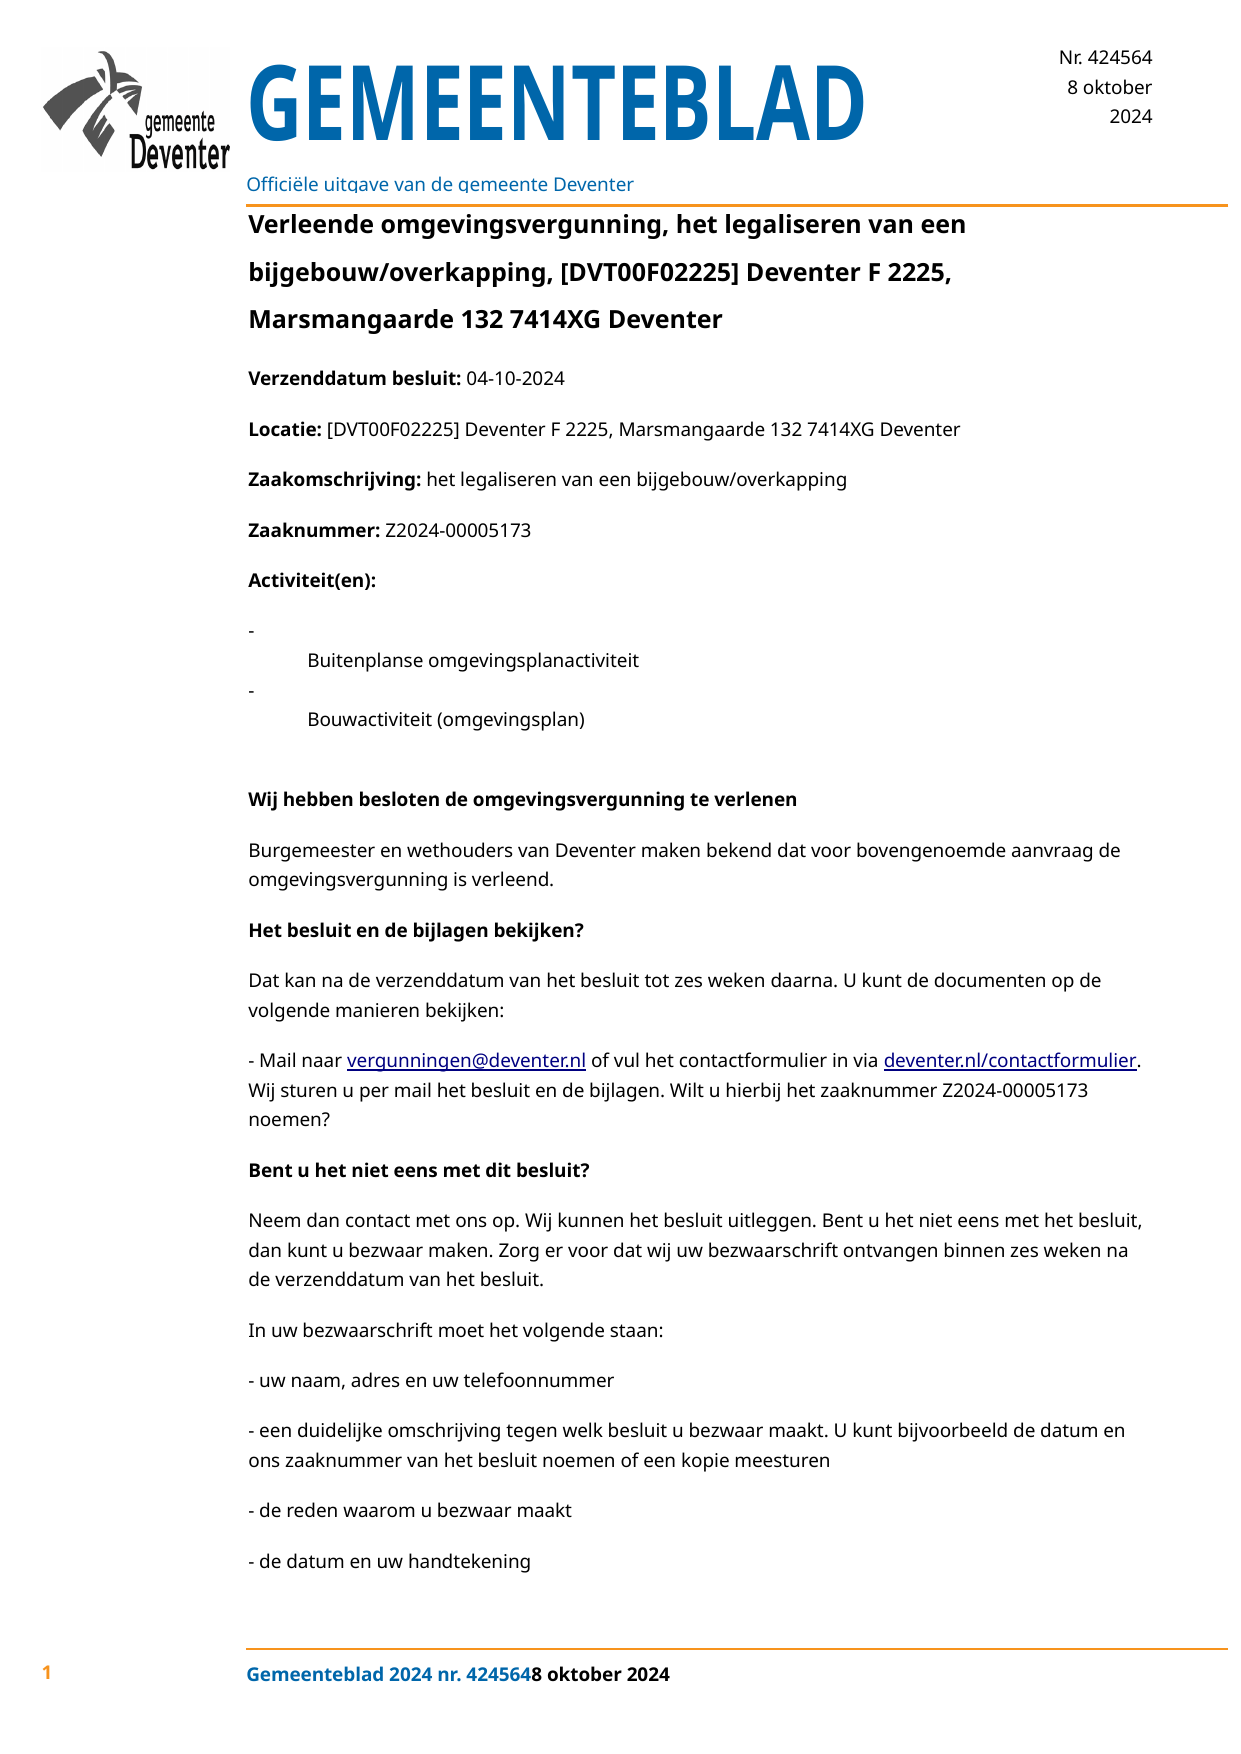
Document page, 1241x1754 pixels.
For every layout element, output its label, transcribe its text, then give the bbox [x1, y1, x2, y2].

text Activiteit(en): [248, 567, 1152, 593]
text Locatie: [DVT00F02225] Deventer F 2225, Marsmangaarde 132 7414XG Deventer [248, 416, 1152, 442]
text In uw bezwaarschrift moet het volgende staan: [248, 1317, 1152, 1342]
text - uw naam, adres en uw telefoonnummer [248, 1367, 1152, 1393]
text Dat kan na de verzenddatum van het besluit tot zes weken daarna. U kunt de documenten op de volgende manieren bekijken: [248, 967, 1152, 1022]
text Zaakomschrijving: het legaliseren van een bijgebouw/overkapping [248, 466, 1152, 492]
text - een duidelijke omschrijving tegen welk besluit u bezwaar maakt. U kunt bijvoorbeeld de datum en ons zaaknummer van het besluit noemen of een kopie meesturen [248, 1418, 1152, 1473]
text Wij hebben besloten de omgevingsvergunning te verlenen [248, 786, 1152, 812]
text Verleende omgevingsvergunning, het legaliseren van een bijgebouw/overkapping, [DVT00F02225] Deventer F 2225, Marsmangaarde 132 7414XG Deventer [248, 207, 1152, 336]
text Verzenddatum besluit: 04-10-2024 [248, 366, 1152, 391]
list Bouwactiviteit (omgevingsplan) [248, 706, 1152, 732]
picture [41, 47, 231, 172]
text Het besluit en de bijlagen bekijken? [248, 917, 1152, 942]
text - Mail naar vergunningen@deventer.nl of vul het contactformulier in via deventer.nl/contactformulier. Wij sturen u per mail het besluit en de bijlagen. Wilt u hierbij het zaaknummer Z2024-00005173 noemen? [248, 1047, 1152, 1132]
text - de reden waarom u bezwaar maakt [248, 1498, 1152, 1523]
text Zaaknummer: Z2024-00005173 [248, 517, 1152, 542]
list Buitenplanse omgevingsplanactiviteit [248, 647, 1152, 673]
text - de datum en uw handtekening [248, 1548, 1152, 1574]
text Bent u het niet eens met dit besluit? [248, 1157, 1152, 1182]
text Burgemeester en wethouders van Deventer maken bekend dat voor bovengenoemde aanvraag de omgevingsvergunning is verleend. [248, 837, 1152, 892]
text Neem dan contact met ons op. Wij kunnen het besluit uitleggen. Bent u het niet eens met het besluit, dan kunt u bezwaar maken. Zorg er voor dat wij uw bezwaarschrift ontvangen binnen zes weken na de verzenddatum van het besluit. [248, 1207, 1152, 1292]
